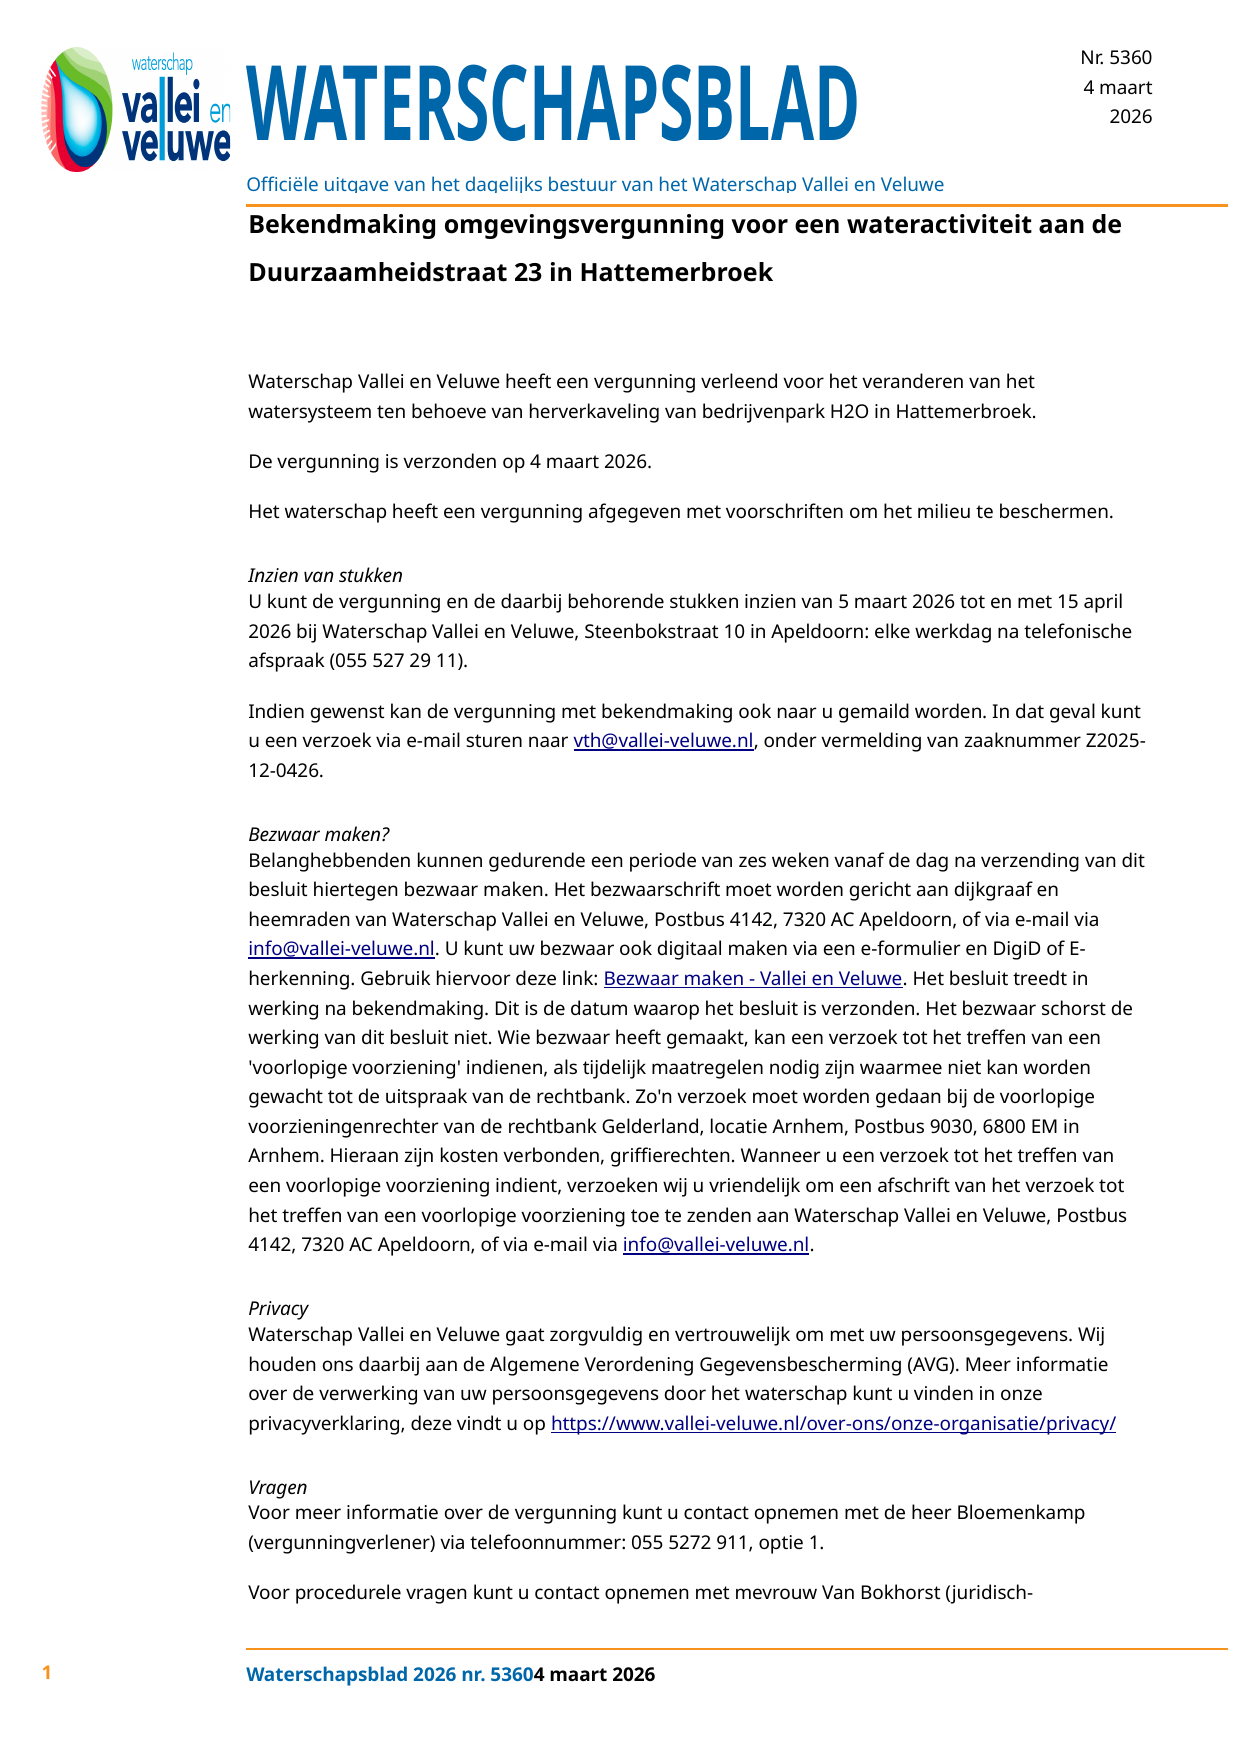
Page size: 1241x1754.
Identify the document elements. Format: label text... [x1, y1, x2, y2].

text U kunt de vergunning en de daarbij behorende stukken inzien van 5 maart 2026 tot en met 15 april 2026 bij Waterschap Vallei en Veluwe, Steenbokstraat 10 in Apeldoorn: elke werkdag na telefonische afspraak (055 527 29 11). [248, 588, 1152, 673]
text De vergunning is verzonden op 4 maart 2026. [248, 448, 1152, 474]
text Vragen [248, 1474, 1152, 1499]
text Waterschap Vallei en Veluwe gaat zorgvuldig en vertrouwelijk om met uw persoonsgegevens. Wij houden ons daarbij aan de Algemene Verordening Gegevensbescherming (AVG). Meer informatie over de verwerking van uw persoonsgegevens door het waterschap kunt u vinden in onze privacyverklaring, deze vindt u op https://www.vallei-veluwe.nl/over-ons/onze-organisatie/privacy/ [248, 1321, 1152, 1436]
text Het waterschap heeft een vergunning afgegeven met voorschriften om het milieu te beschermen. [248, 499, 1152, 524]
text Indien gewenst kan de vergunning met bekendmaking ook naar u gemaild worden. In dat geval kunt u een verzoek via e-mail sturen naar vth@vallei-veluwe.nl, onder vermelding van zaaknummer Z2025-12-0426. [248, 698, 1152, 783]
text Inzien van stukken [248, 563, 1152, 588]
text Voor meer informatie over de vergunning kunt u contact opnemen met de heer Bloemenkamp (vergunningverlener) via telefoonnummer: 055 5272 911, optie 1. [248, 1499, 1152, 1555]
text Bekendmaking omgevingsvergunning voor een wateractiviteit aan de Duurzaamheidstraat 23 in Hattemerbroek [248, 207, 1152, 288]
text Privacy [248, 1295, 1152, 1321]
text Belanghebbenden kunnen gedurende een periode van zes weken vanaf de dag na verzending van dit besluit hiertegen bezwaar maken. Het bezwaarschrift moet worden gericht aan dijkgraaf en heemraden van Waterschap Vallei en Veluwe, Postbus 4142, 7320 AC Apeldoorn, of via e-mail via info@vallei-veluwe.nl. U kunt uw bezwaar ook digitaal maken via een e-formulier en DigiD of E-herkenning. Gebruik hiervoor deze link: Bezwaar maken - Vallei en Veluwe. Het besluit treedt in werking na bekendmaking. Dit is de datum waarop het besluit is verzonden. Het bezwaar schorst de werking van dit besluit niet. Wie bezwaar heeft gemaakt, kan een verzoek tot het treffen van een 'voorlopige voorziening' indienen, als tijdelijk maatregelen nodig zijn waarmee niet kan worden gewacht tot de uitspraak van de rechtbank. Zo'n verzoek moet worden gedaan bij de voorlopige voorzieningenrechter van de rechtbank Gelderland, locatie Arnhem, Postbus 9030, 6800 EM in Arnhem. Hieraan zijn kosten verbonden, griffierechten. Wanneer u een verzoek tot het treffen van een voorlopige voorziening indient, verzoeken wij u vriendelijk om een afschrift van het verzoek tot het treffen van een voorlopige voorziening toe te zenden aan Waterschap Vallei en Veluwe, Postbus 4142, 7320 AC Apeldoorn, of via e-mail via info@vallei-veluwe.nl. [248, 847, 1152, 1257]
text Voor procedurele vragen kunt u contact opnemen met mevrouw Van Bokhorst (juridisch- [248, 1579, 1152, 1605]
picture [41, 47, 231, 172]
text Waterschap Vallei en Veluwe heeft een vergunning verleend voor het veranderen van het watersysteem ten behoeve van herverkaveling van bedrijvenpark H2O in Hattemerbroek. [248, 368, 1152, 424]
text Bezwaar maken? [248, 821, 1152, 847]
